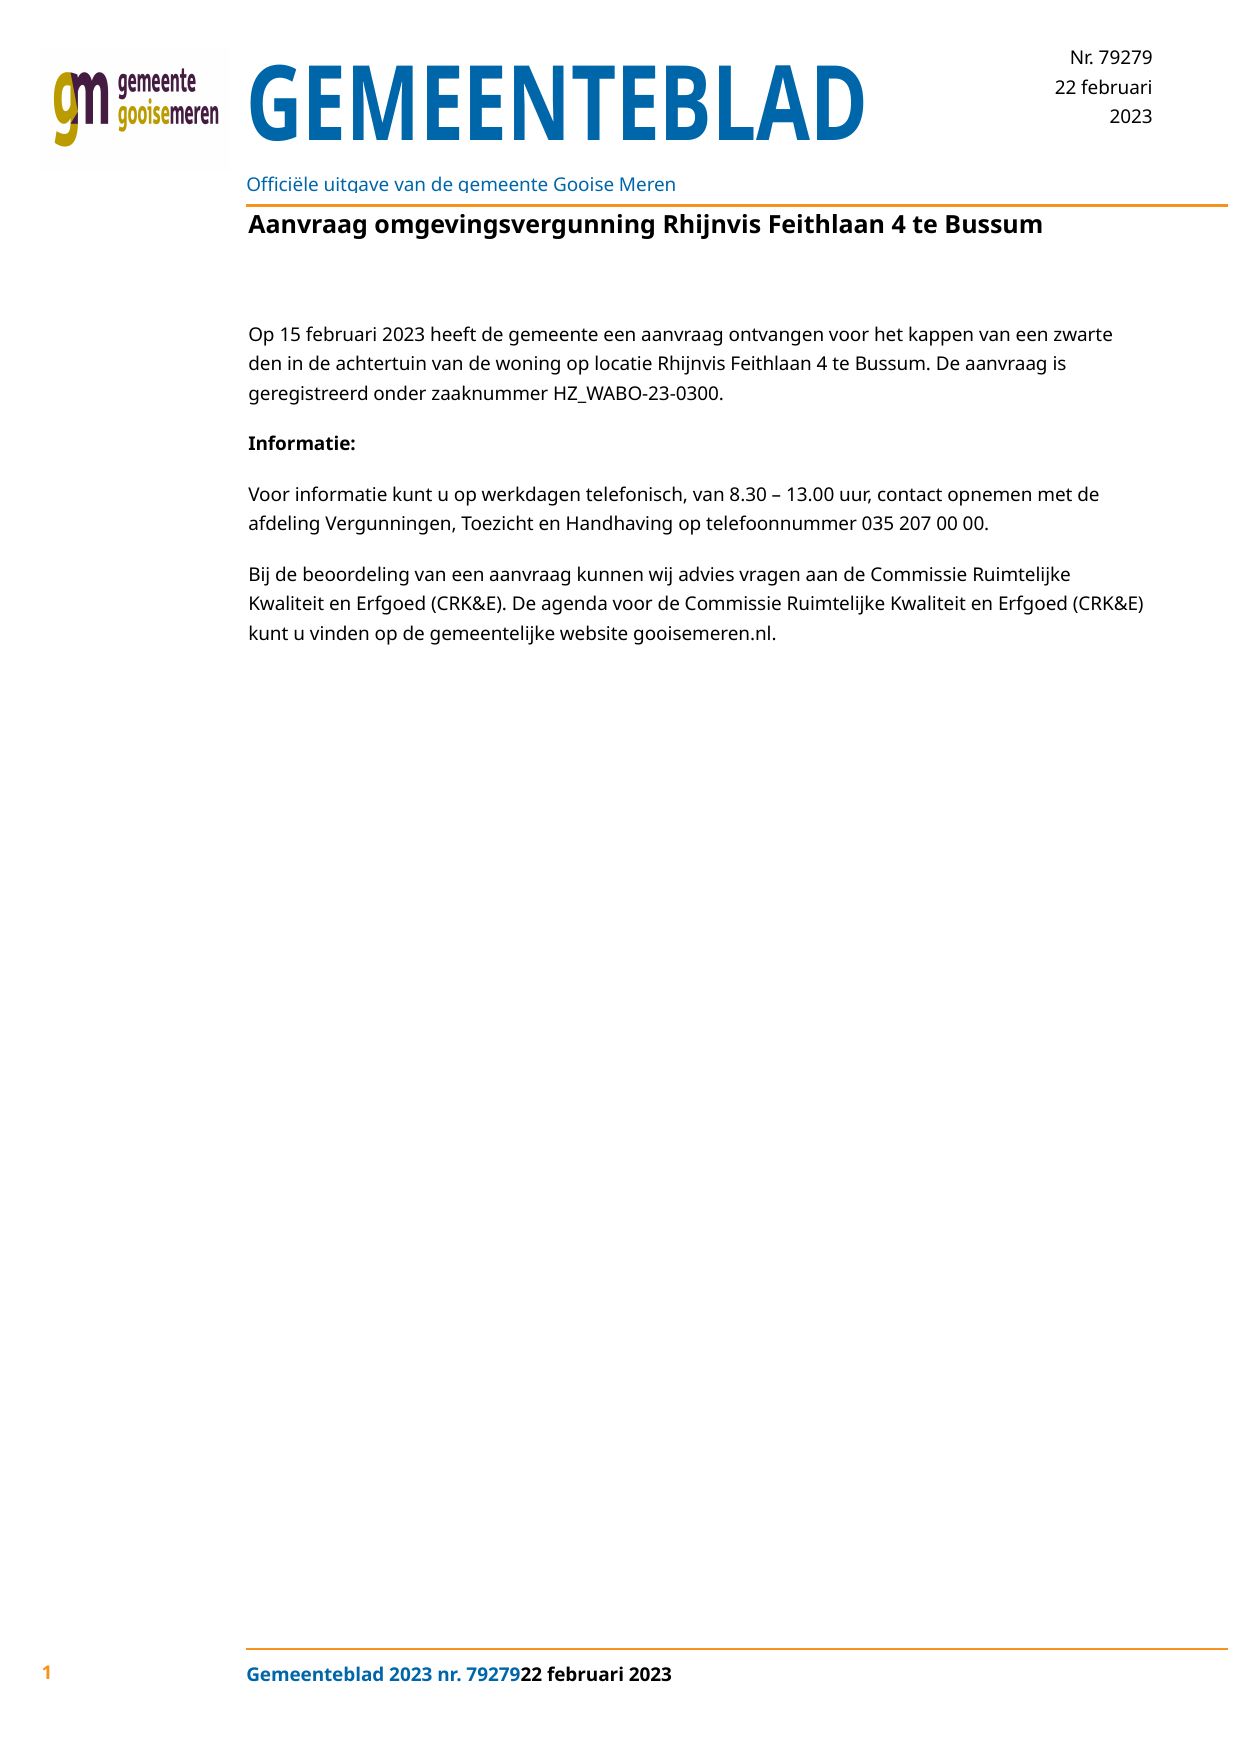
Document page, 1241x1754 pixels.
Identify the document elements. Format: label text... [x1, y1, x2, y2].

picture [41, 47, 231, 172]
text Aanvraag omgevingsvergunning Rhijnvis Feithlaan 4 te Bussum [248, 207, 1152, 241]
text Bij de beoordeling van een aanvraag kunnen wij advies vragen aan de Commissie Ruimtelijke Kwaliteit en Erfgoed (CRK&E). De agenda voor de Commissie Ruimtelijke Kwaliteit en Erfgoed (CRK&E) kunt u vinden op de gemeentelijke website gooisemeren.nl. [248, 561, 1152, 646]
text Informatie: [248, 430, 1152, 456]
text Op 15 februari 2023 heeft de gemeente een aanvraag ontvangen voor het kappen van een zwarte den in de achtertuin van de woning op locatie Rhijnvis Feithlaan 4 te Bussum. De aanvraag is geregistreerd onder zaaknummer HZ_WABO-23-0300. [248, 321, 1152, 406]
text Voor informatie kunt u op werkdagen telefonisch, van 8.30 – 13.00 uur, contact opnemen met de afdeling Vergunningen, Toezicht en Handhaving op telefoonnummer 035 207 00 00. [248, 481, 1152, 536]
